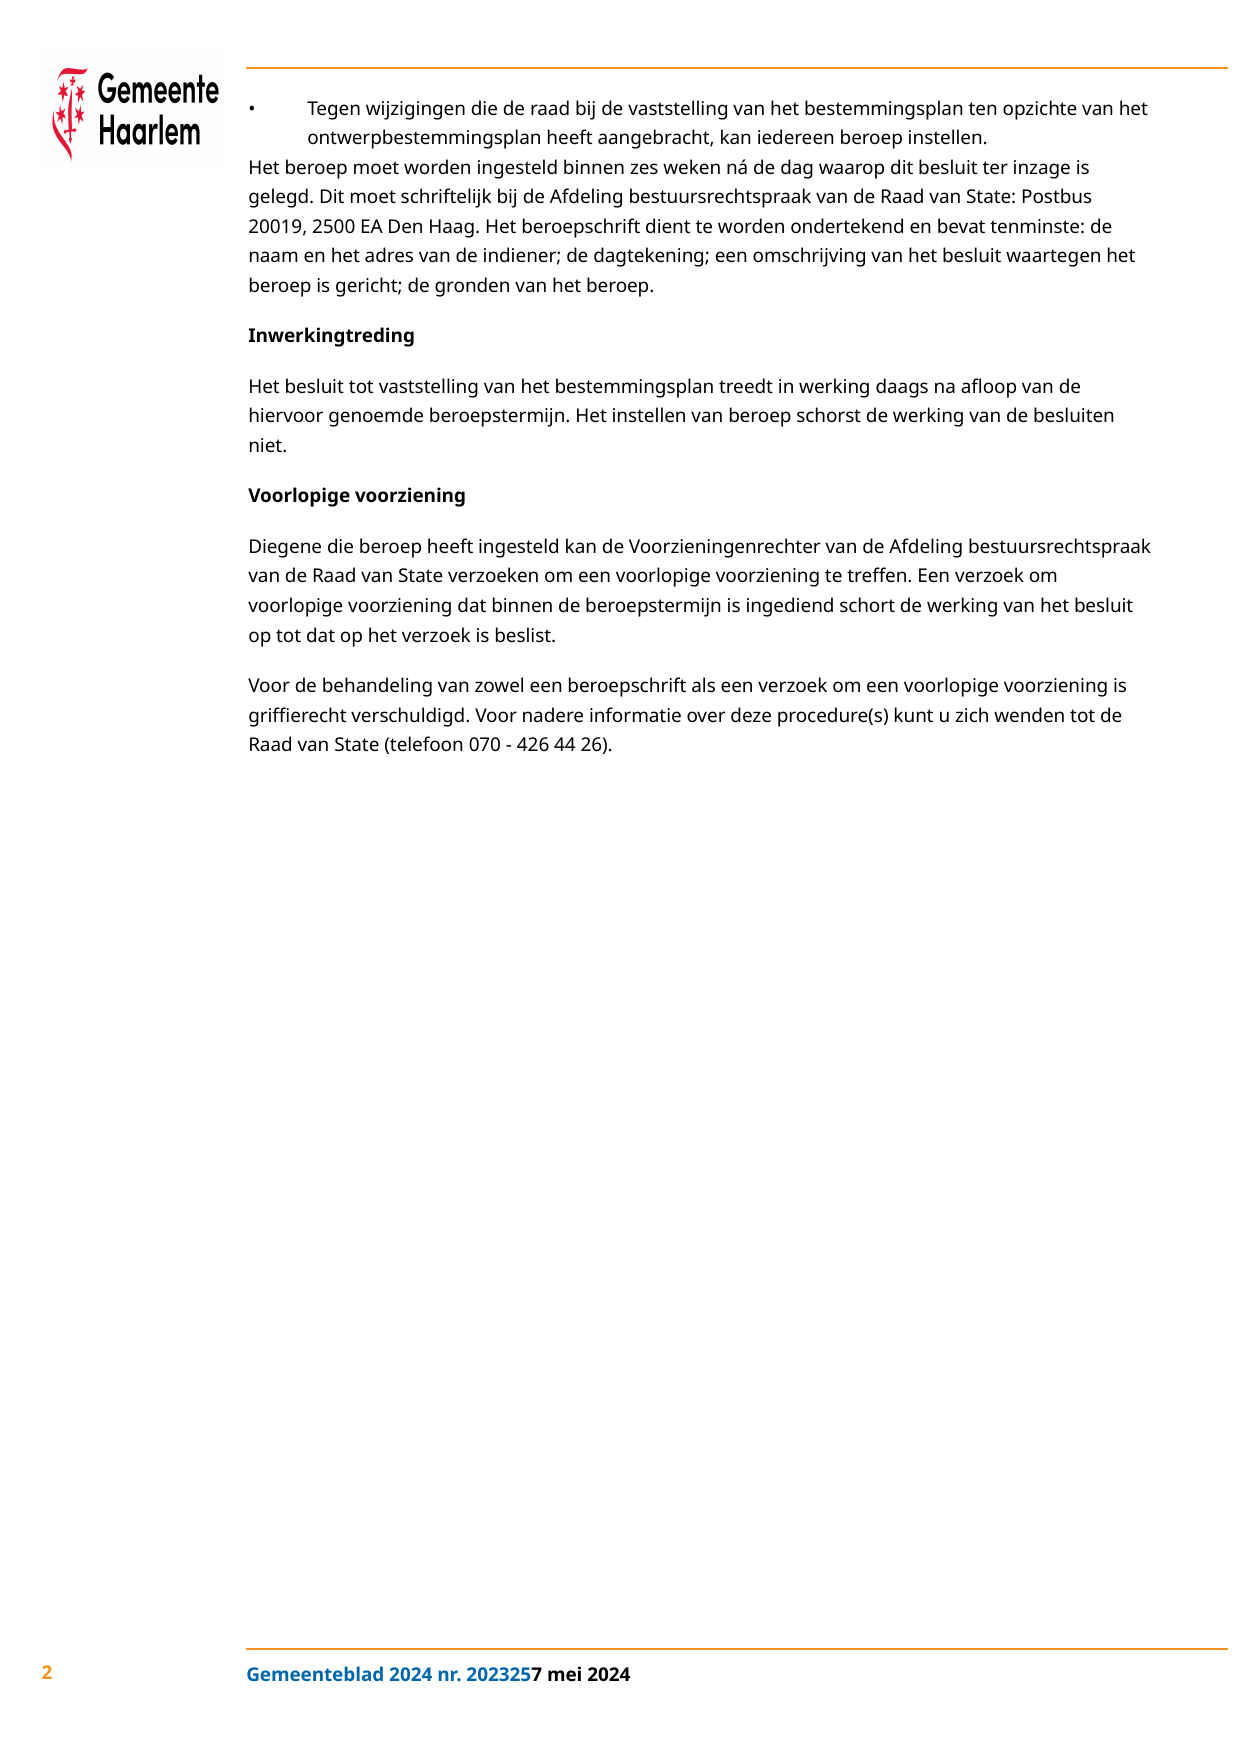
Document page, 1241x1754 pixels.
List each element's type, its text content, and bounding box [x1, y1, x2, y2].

picture [41, 47, 231, 172]
text Het besluit tot vaststelling van het bestemmingsplan treedt in werking daags na afloop van de hiervoor genoemde beroepstermijn. Het instellen van beroep schorst de werking van de besluiten niet. [248, 373, 1152, 458]
list Tegen wijzigingen die de raad bij de vaststelling van het bestemmingsplan ten opzichte van het ontwerpbestemmingsplan heeft aangebracht, kan iedereen beroep instellen. [248, 95, 1152, 150]
text Het beroep moet worden ingesteld binnen zes weken ná de dag waarop dit besluit ter inzage is gelegd. Dit moet schriftelijk bij de Afdeling bestuursrechtspraak van de Raad van State: Postbus 20019, 2500 EA Den Haag. Het beroepschrift dient te worden ondertekend en bevat tenminste: de naam en het adres van de indiener; de dagtekening; een omschrijving van het besluit waartegen het beroep is gericht; de gronden van het beroep. [248, 154, 1152, 298]
text Voorlopige voorziening [248, 483, 1152, 508]
text Diegene die beroep heeft ingesteld kan de Voorzieningenrechter van de Afdeling bestuursrechtspraak van de Raad van State verzoeken om een voorlopige voorziening te treffen. Een verzoek om voorlopige voorziening dat binnen de beroepstermijn is ingediend schort de werking van het besluit op tot dat op het verzoek is beslist. [248, 533, 1152, 648]
text Voor de behandeling van zowel een beroepschrift als een verzoek om een voorlopige voorziening is griffierecht verschuldigd. Voor nadere informatie over deze procedure(s) kunt u zich wenden tot de Raad van State (telefoon 070 - 426 44 26). [248, 672, 1152, 757]
text Inwerkingtreding [248, 323, 1152, 348]
